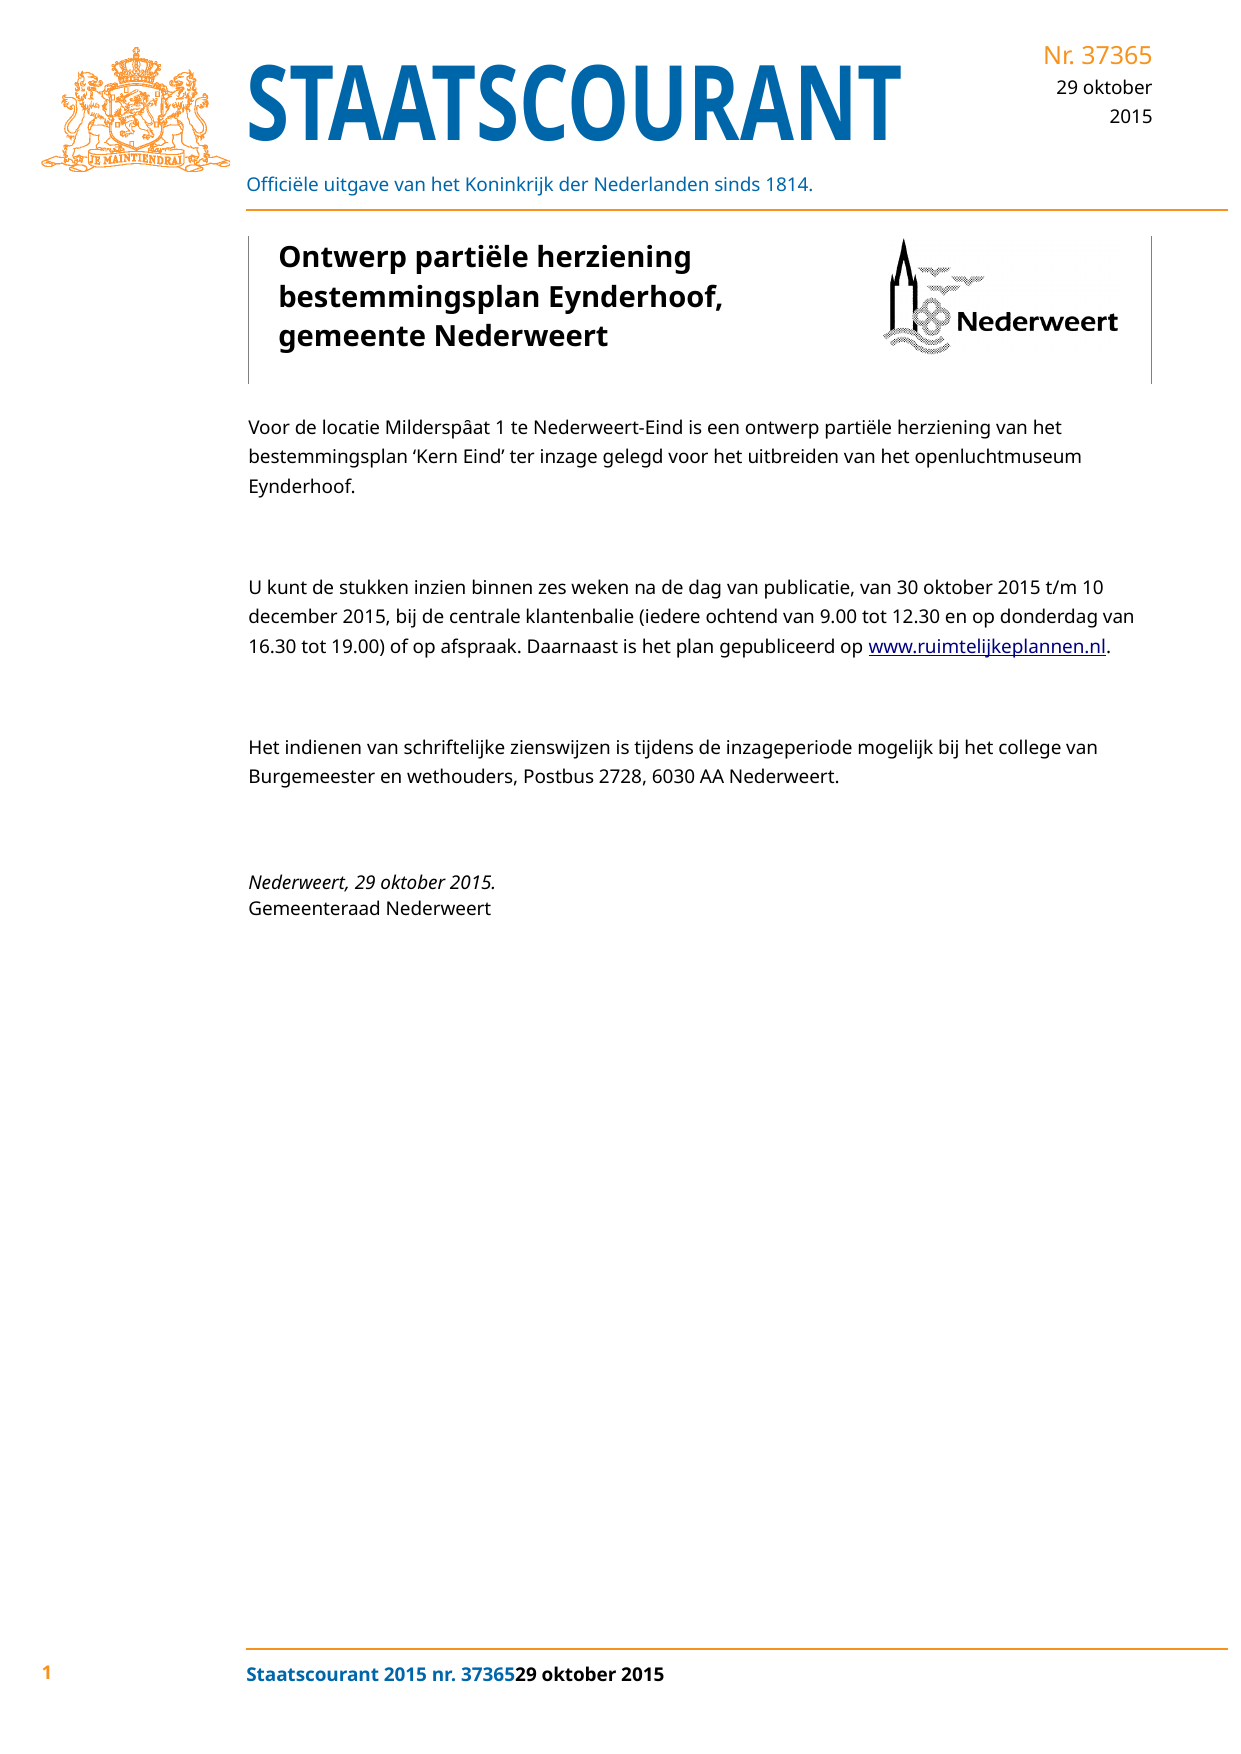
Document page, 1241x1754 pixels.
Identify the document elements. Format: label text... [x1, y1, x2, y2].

text U kunt de stukken inzien binnen zes weken na de dag van publicatie, van 30 oktober 2015 t/m 10 december 2015, bij de centrale klantenbalie (iedere ochtend van 9.00 tot 12.30 en op donderdag van 16.30 tot 19.00) of op afspraak. Daarnaast is het plan gepubliceerd op www.ruimtelijkeplannen.nl. [248, 574, 1152, 659]
table_header Ontwerp partiële herziening bestemmingsplan Eynderhoof, gemeente Nederweert [249, 236, 850, 384]
text Nederweert, 29 oktober 2015. [248, 869, 1152, 895]
text Voor de locatie Milderspȃat 1 te Nederweert-Eind is een ontwerp partiële herziening van het bestemmingsplan ‘Kern Eind’ ter inzage gelegd voor het uitbreiden van het openluchtmuseum Eynderhoof. [248, 414, 1152, 499]
table_header [850, 236, 1151, 384]
picture [41, 47, 231, 172]
text Gemeenteraad Nederweert [248, 895, 1152, 921]
text Het indienen van schriftelijke zienswijzen is tijdens de inzageperiode mogelijk bij het college van Burgemeester en wethouders, Postbus 2728, 6030 AA Nederweert. [248, 734, 1152, 789]
picture [882, 236, 1119, 355]
